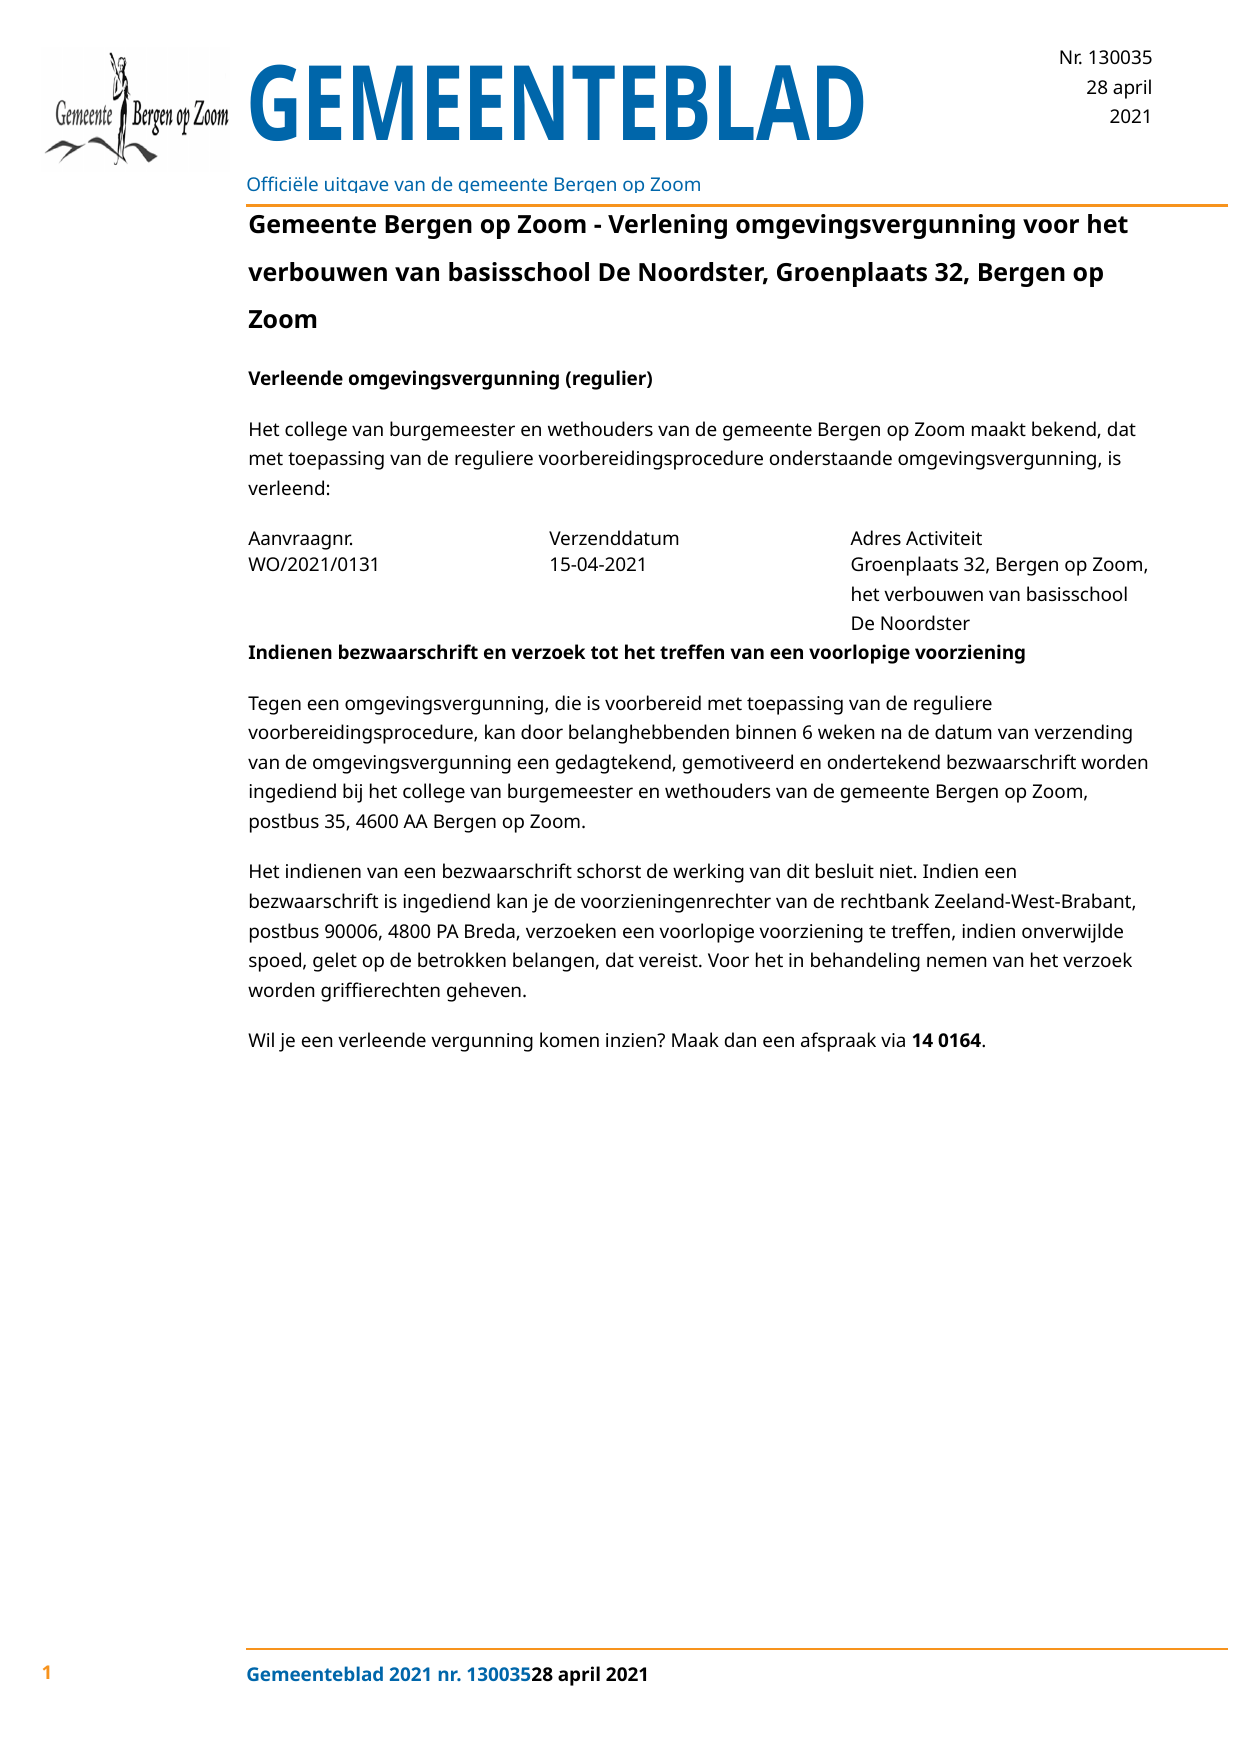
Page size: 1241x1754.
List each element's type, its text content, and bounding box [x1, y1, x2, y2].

table_header Aanvraagnr. [248, 526, 549, 551]
text Verleende omgevingsvergunning (regulier) [248, 366, 1152, 391]
text Indienen bezwaarschrift en verzoek tot het treffen van een voorlopige voorziening [248, 639, 1152, 665]
table_header Adres Activiteit [850, 526, 1152, 551]
text Tegen een omgevingsvergunning, die is voorbereid met toepassing van de reguliere voorbereidingsprocedure, kan door belanghebbenden binnen 6 weken na de datum van verzending van de omgevingsvergunning een gedagtekend, gemotiveerd en ondertekend bezwaarschrift worden ingediend bij het college van burgemeester en wethouders van de gemeente Bergen op Zoom, postbus 35, 4600 AA Bergen op Zoom. [248, 690, 1152, 834]
table_cell WO/2021/0131 [248, 551, 549, 636]
table_header Verzenddatum [549, 526, 850, 551]
text Gemeente Bergen op Zoom - Verlening omgevingsvergunning voor het verbouwen van basisschool De Noordster, Groenplaats 32, Bergen op Zoom [248, 207, 1152, 336]
text Wil je een verleende vergunning komen inzien? Maak dan een afspraak via 14 0164. [248, 1027, 1152, 1053]
text Het indienen van een bezwaarschrift schorst de werking van dit besluit niet. Indien een bezwaarschrift is ingediend kan je de voorzieningenrechter van de rechtbank Zeeland-West-Brabant, postbus 90006, 4800 PA Breda, verzoeken een voorlopige voorziening te treffen, indien onverwijlde spoed, gelet op de betrokken belangen, dat vereist. Voor het in behandeling nemen van het verzoek worden griffierechten geheven. [248, 859, 1152, 1003]
picture [41, 47, 231, 172]
table_cell 15-04-2021 [549, 551, 850, 636]
table_cell Groenplaats 32, Bergen op Zoom, het verbouwen van basisschool De Noordster [850, 551, 1152, 636]
text Het college van burgemeester en wethouders van de gemeente Bergen op Zoom maakt bekend, dat met toepassing van de reguliere voorbereidingsprocedure onderstaande omgevingsvergunning, is verleend: [248, 416, 1152, 501]
